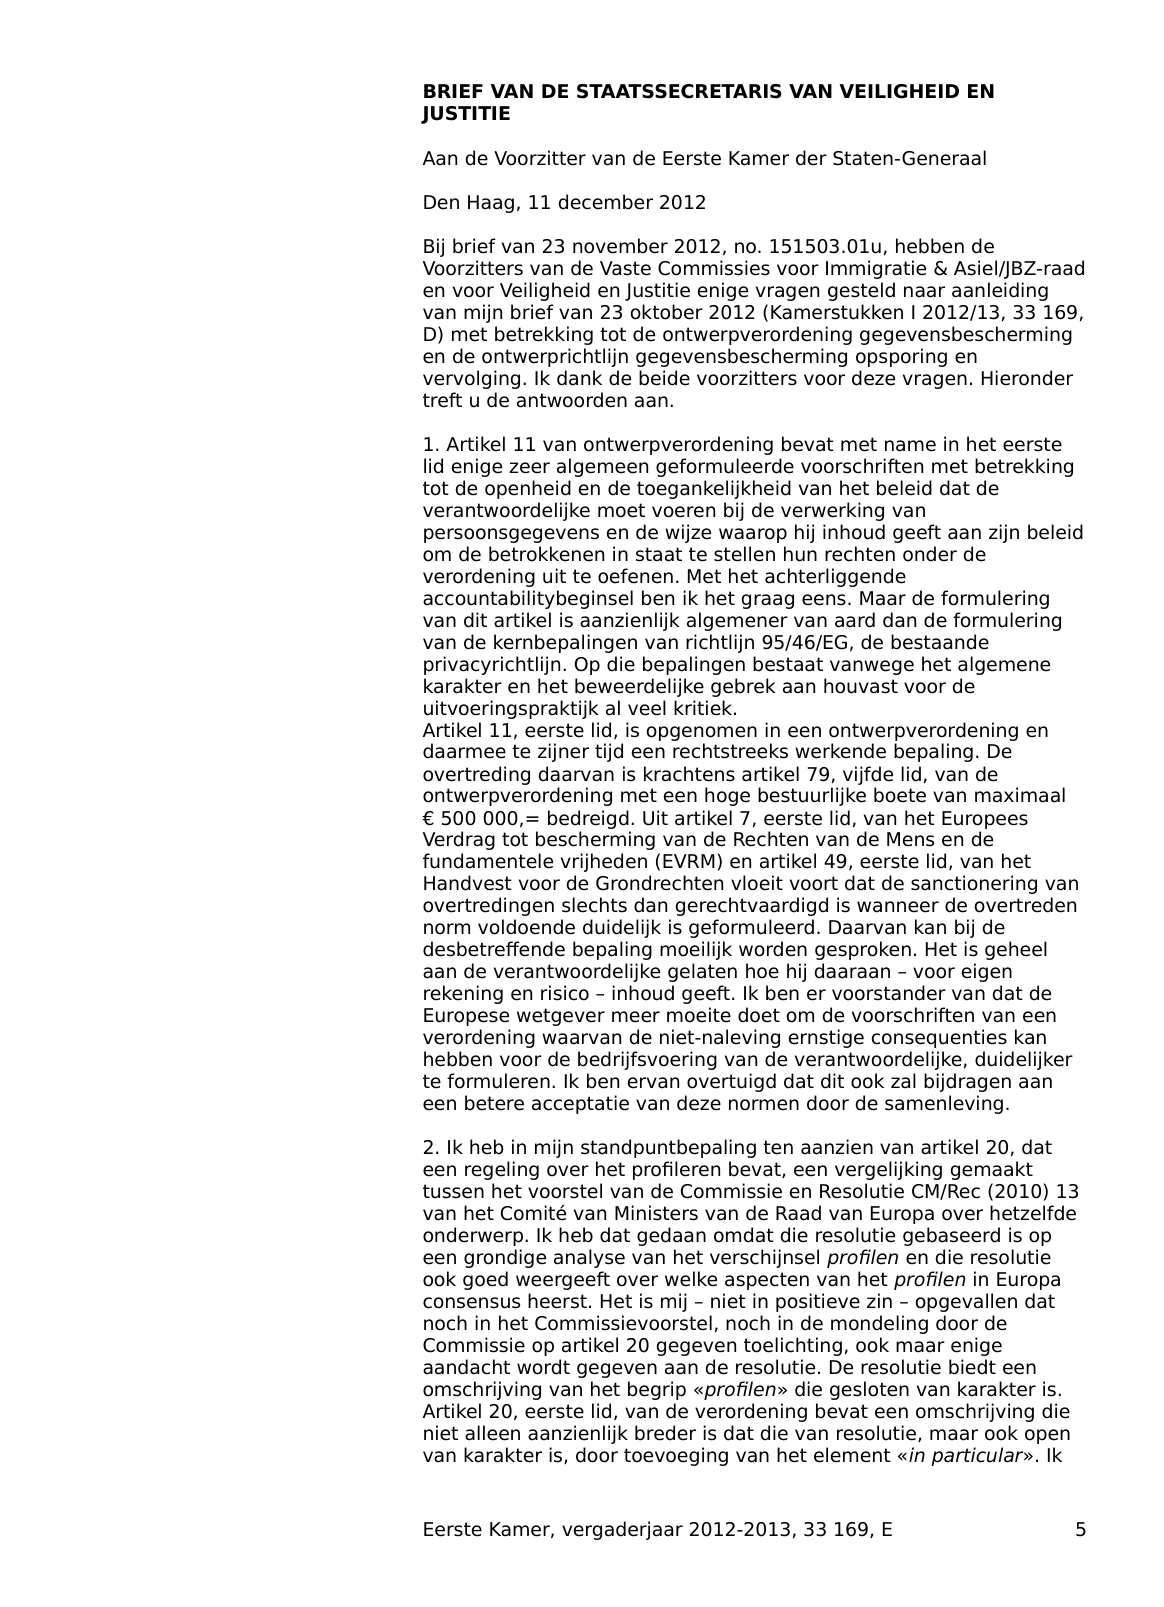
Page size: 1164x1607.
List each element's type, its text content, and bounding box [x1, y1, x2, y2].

text Aan de Voorzitter van de Eerste Kamer der Staten-Generaal [422, 147, 1087, 169]
text Bij brief van 23 november 2012, no. 151503.01u, hebben de Voorzitters van de Vaste Commissies voor Immigratie & Asiel/JBZ-raad en voor Veiligheid en Justitie enige vragen gesteld naar aanleiding van mijn brief van 23 oktober 2012 (Kamerstukken I 2012/13, 33 169, D) met betrekking tot de ontwerpverordening gegevensbescherming en de ontwerprichtlijn gegevensbescherming opsporing en vervolging. Ik dank de beide voorzitters voor deze vragen. Hieronder treft u de antwoorden aan. [422, 236, 1087, 412]
text Den Haag, 11 december 2012 [422, 192, 1087, 213]
text Artikel 11, eerste lid, is opgenomen in een ontwerpverordening en daarmee te zijner tijd een rechtstreeks werkende bepaling. De overtreding daarvan is krachtens artikel 79, vijfde lid, van de ontwerpverordening met een hoge bestuurlijke boete van maximaal € 500 000,= bedreigd. Uit artikel 7, eerste lid, van het Europees Verdrag tot bescherming van de Rechten van de Mens en de fundamentele vrijheden (EVRM) en artikel 49, eerste lid, van het Handvest voor de Grondrechten vloeit voort dat de sanctionering van overtredingen slechts dan gerechtvaardigd is wanneer de overtreden norm voldoende duidelijk is geformuleerd. Daarvan kan bij de desbetreffende bepaling moeilijk worden gesproken. Het is geheel aan de verantwoordelijke gelaten hoe hij daaraan – voor eigen rekening en risico – inhoud geeft. Ik ben er voorstander van dat de Europese wetgever meer moeite doet om de voorschriften van een verordening waarvan de niet-naleving ernstige consequenties kan hebben voor de bedrijfsvoering van de verantwoordelijke, duidelijker te formuleren. Ik ben ervan overtuigd dat dit ook zal bijdragen aan een betere acceptatie van deze normen door de samenleving. [422, 719, 1087, 1115]
text 1. Artikel 11 van ontwerpverordening bevat met name in het eerste lid enige zeer algemeen geformuleerde voorschriften met betrekking tot de openheid en de toegankelijkheid van het beleid dat de verantwoordelijke moet voeren bij de verwerking van persoonsgegevens en de wijze waarop hij inhoud geeft aan zijn beleid om de betrokkenen in staat te stellen hun rechten onder de verordening uit te oefenen. Met het achterliggende accountabilitybeginsel ben ik het graag eens. Maar de formulering van dit artikel is aanzienlijk algemener van aard dan de formulering van de kernbepalingen van richtlijn 95/46/EG, de bestaande privacyrichtlijn. Op die bepalingen bestaat vanwege het algemene karakter en het beweerdelijke gebrek aan houvast voor de uitvoeringspraktijk al veel kritiek. [422, 434, 1087, 719]
subtitle BRIEF VAN DE STAATSSECRETARIS VAN VEILIGHEID EN JUSTITIE [422, 81, 1087, 125]
text 2. Ik heb in mijn standpuntbepaling ten aanzien van artikel 20, dat een regeling over het profileren bevat, een vergelijking gemaakt tussen het voorstel van de Commissie en Resolutie CM/Rec (2010) 13 van het Comité van Ministers van de Raad van Europa over hetzelfde onderwerp. Ik heb dat gedaan omdat die resolutie gebaseerd is op een grondige analyse van het verschijnsel profilen en die resolutie ook goed weergeeft over welke aspecten van het profilen in Europa consensus heerst. Het is mij – niet in positieve zin – opgevallen dat noch in het Commissievoorstel, noch in de mondeling door de Commissie op artikel 20 gegeven toelichting, ook maar enige aandacht wordt gegeven aan de resolutie. De resolutie biedt een omschrijving van het begrip «profilen» die gesloten van karakter is. Artikel 20, eerste lid, van de verordening bevat een omschrijving die niet alleen aanzienlijk breder is dat die van resolutie, maar ook open van karakter is, door toevoeging van het element «in particular». Ik [422, 1137, 1087, 1467]
